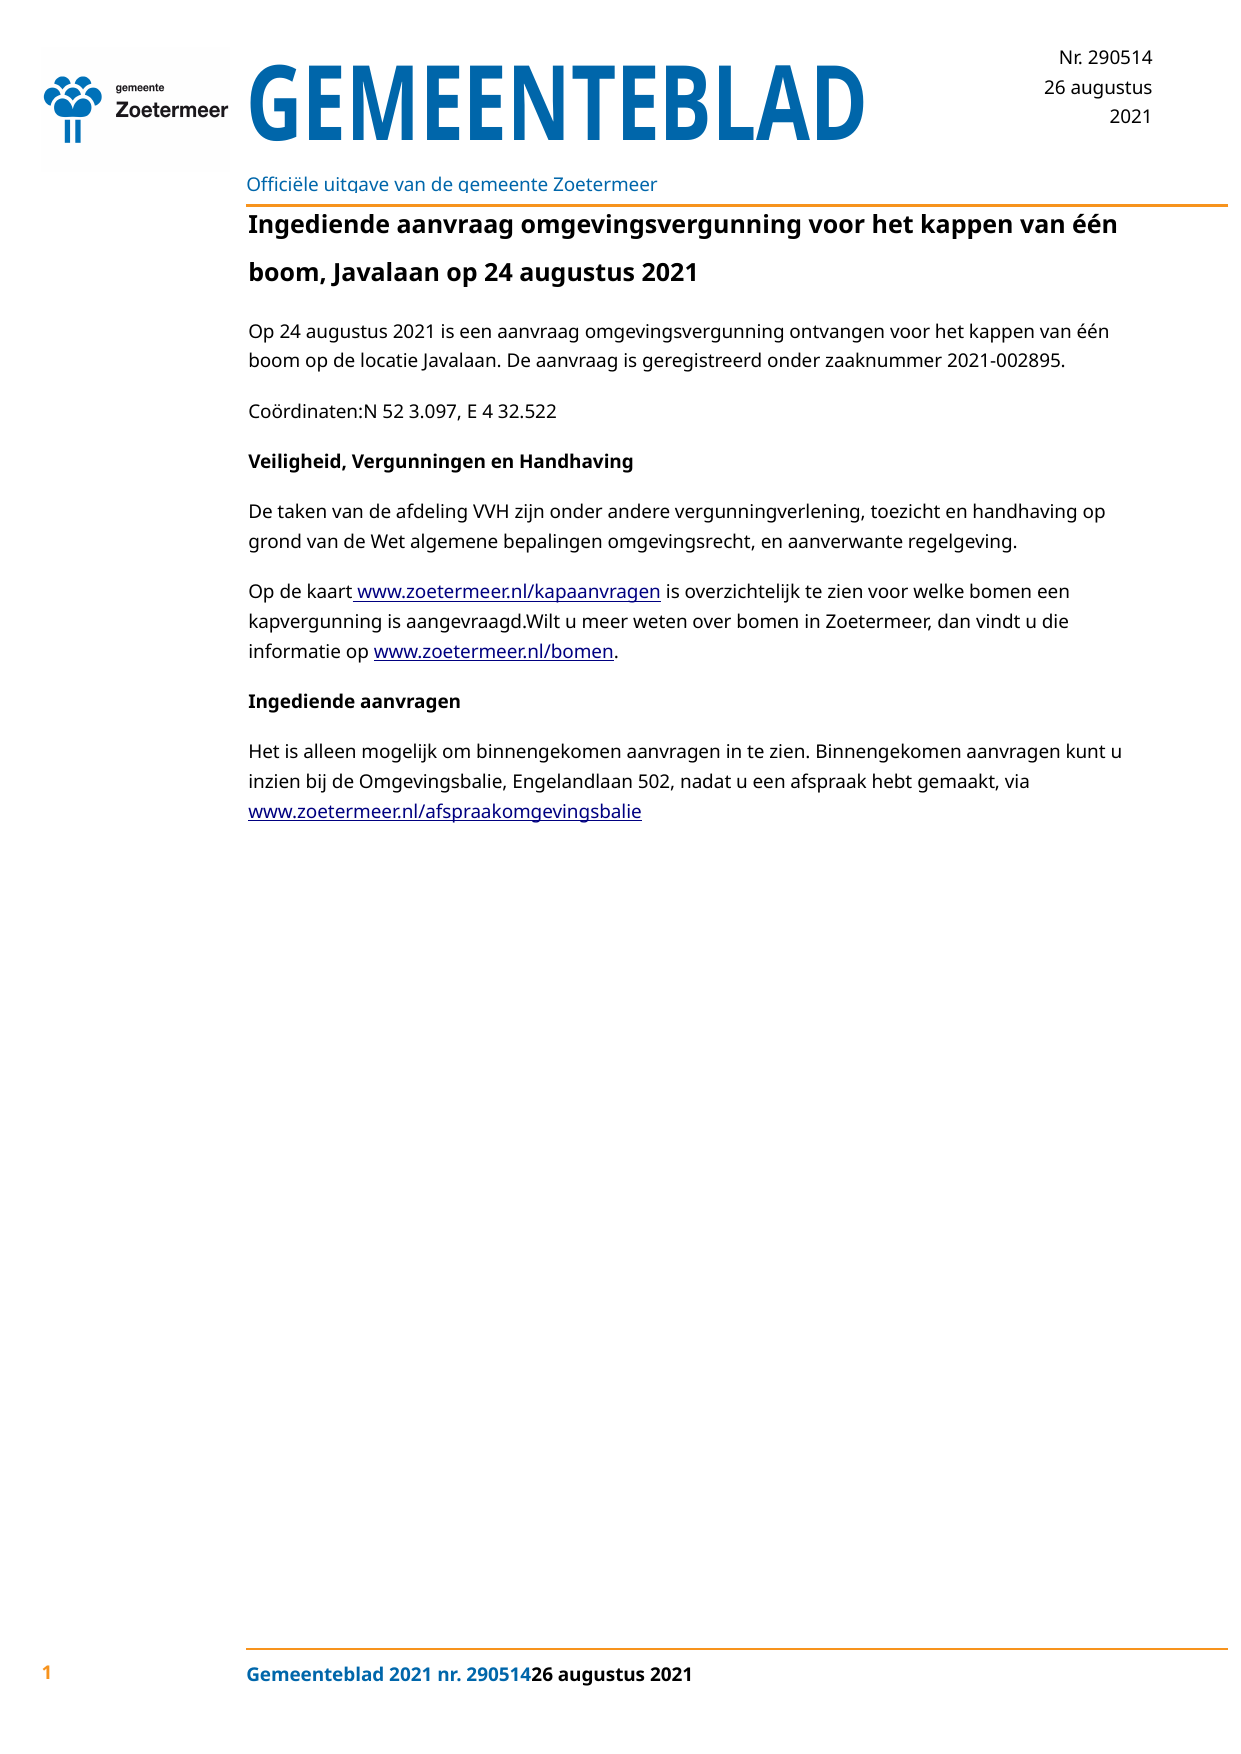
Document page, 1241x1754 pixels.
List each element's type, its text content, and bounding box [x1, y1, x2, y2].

text Ingediende aanvraag omgevingsvergunning voor het kappen van één boom, Javalaan op 24 augustus 2021 [248, 207, 1152, 288]
text Ingediende aanvragen [248, 688, 1152, 714]
text Coördinaten:N 52 3.097, E 4 32.522 [248, 398, 1152, 424]
picture [41, 47, 231, 172]
text Op de kaart www.zoetermeer.nl/kapaanvragen is overzichtelijk te zien voor welke bomen een kapvergunning is aangevraagd.Wilt u meer weten over bomen in Zoetermeer, dan vindt u die informatie op www.zoetermeer.nl/bomen. [248, 579, 1152, 664]
text Veiligheid, Vergunningen en Handhaving [248, 448, 1152, 474]
text Het is alleen mogelijk om binnengekomen aanvragen in te zien. Binnengekomen aanvragen kunt u inzien bij de Omgevingsbalie, Engelandlaan 502, nadat u een afspraak hebt gemaakt, via www.zoetermeer.nl/afspraakomgevingsbalie [248, 739, 1152, 824]
text De taken van de afdeling VVH zijn onder andere vergunningverlening, toezicht en handhaving op grond van de Wet algemene bepalingen omgevingsrecht, en aanverwante regelgeving. [248, 499, 1152, 554]
text Op 24 augustus 2021 is een aanvraag omgevingsvergunning ontvangen voor het kappen van één boom op de locatie Javalaan. De aanvraag is geregistreerd onder zaaknummer 2021-002895. [248, 318, 1152, 373]
